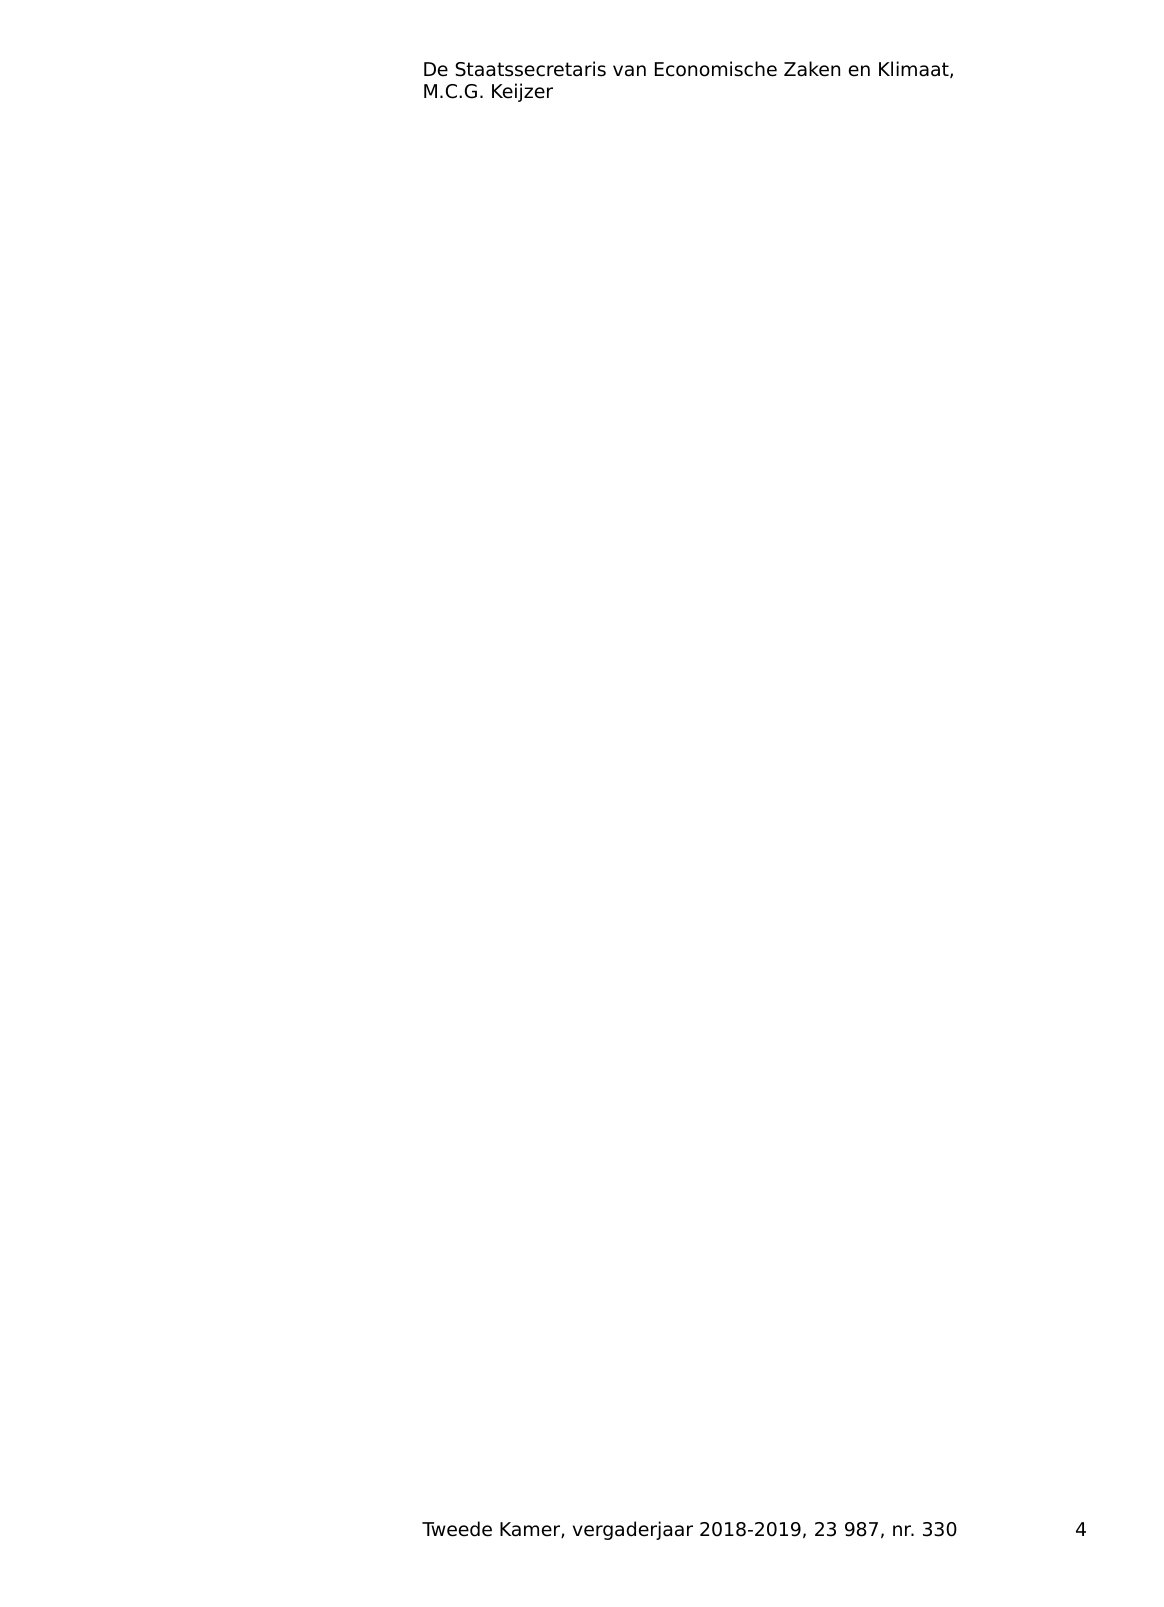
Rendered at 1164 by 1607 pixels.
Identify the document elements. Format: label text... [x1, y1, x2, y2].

text De Staatssecretaris van Economische Zaken en Klimaat, M.C.G. Keijzer [422, 59, 1087, 103]
